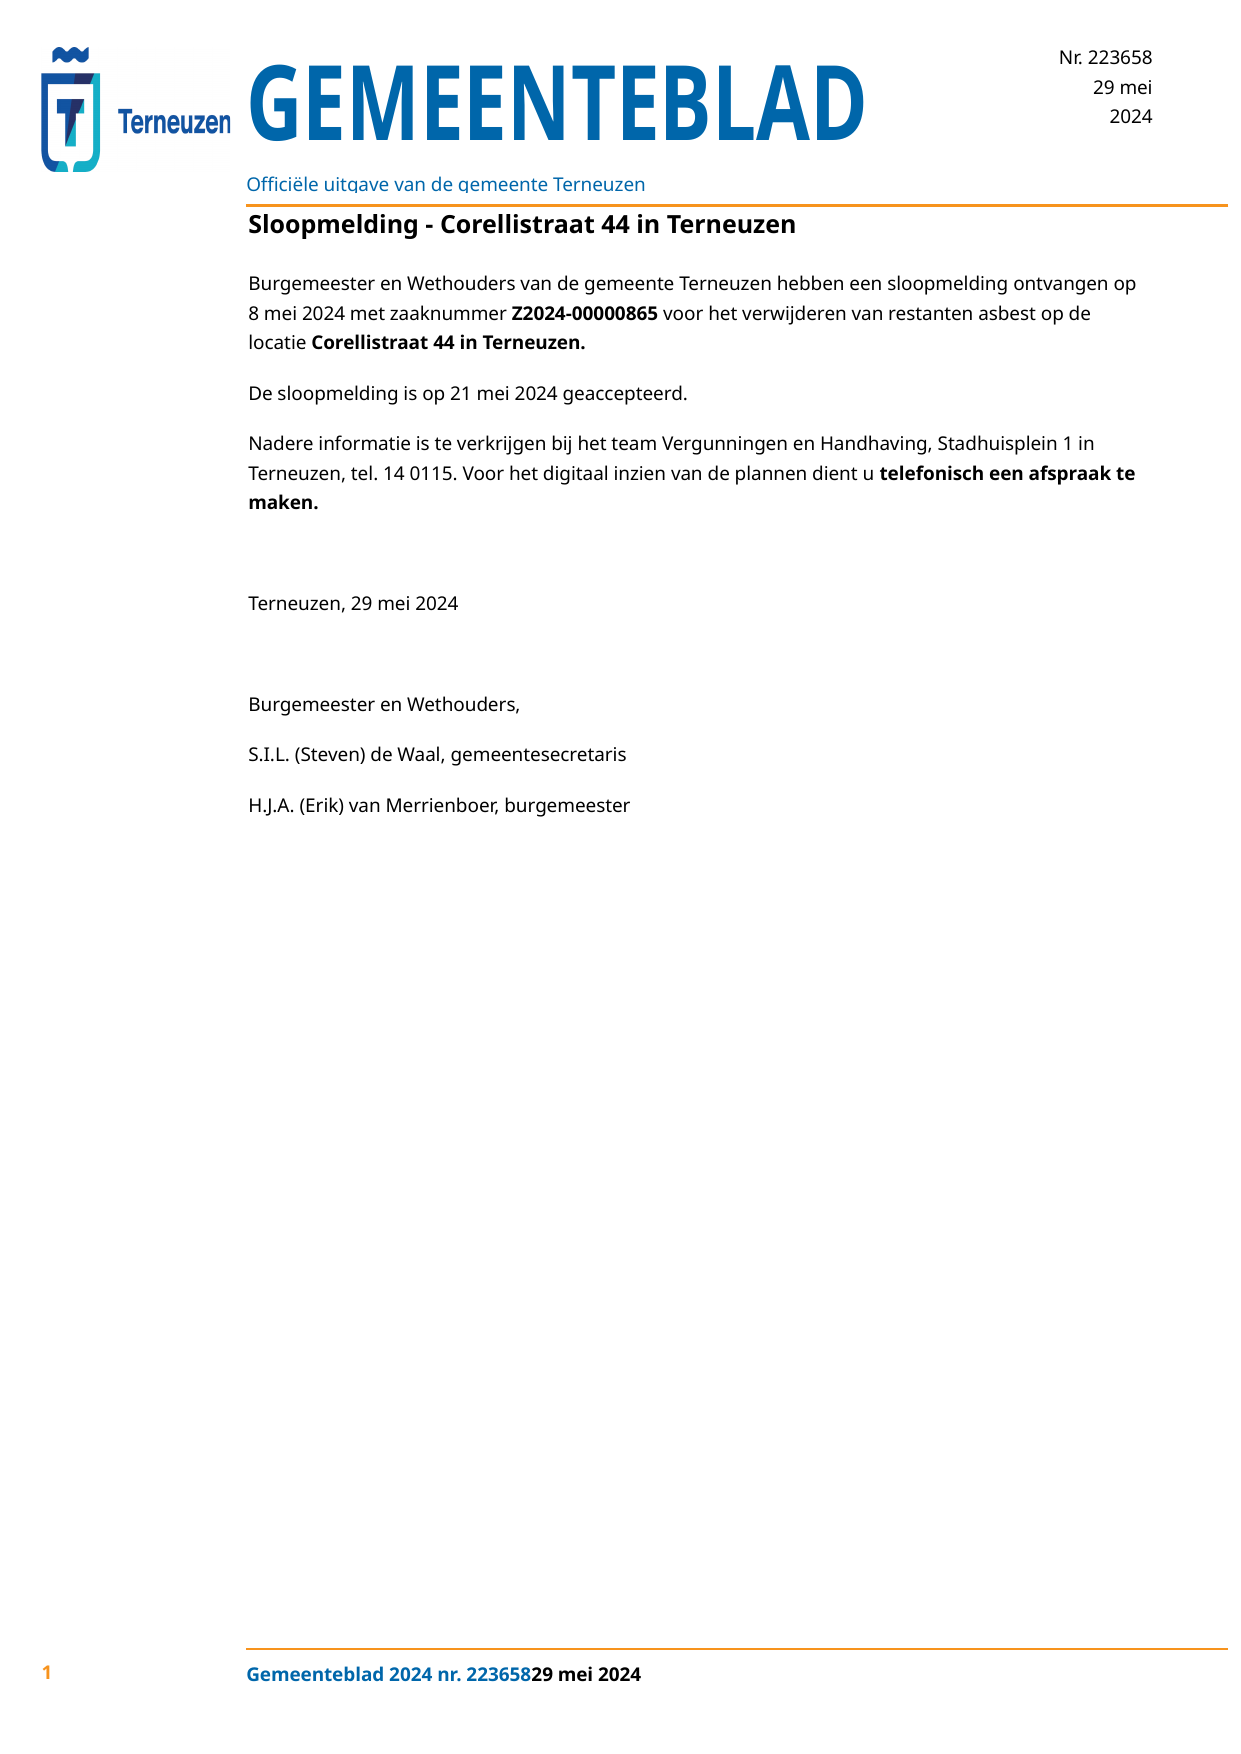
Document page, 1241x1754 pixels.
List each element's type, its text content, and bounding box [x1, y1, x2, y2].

text Burgemeester en Wethouders van de gemeente Terneuzen hebben een sloopmelding ontvangen op 8 mei 2024 met zaaknummer Z2024-00000865 voor het verwijderen van restanten asbest op de locatie Corellistraat 44 in Terneuzen. [248, 270, 1152, 355]
text H.J.A. (Erik) van Merrienboer, burgemeester [248, 792, 1152, 818]
text S.I.L. (Steven) de Waal, gemeentesecretaris [248, 742, 1152, 767]
picture [41, 47, 231, 172]
text Burgemeester en Wethouders, [248, 691, 1152, 717]
text Nadere informatie is te verkrijgen bij het team Vergunningen en Handhaving, Stadhuisplein 1 in Terneuzen, tel. 14 0115. Voor het digitaal inzien van de plannen dient u telefonisch een afspraak te maken. [248, 430, 1152, 515]
text Sloopmelding - Corellistraat 44 in Terneuzen [248, 207, 1152, 241]
text De sloopmelding is op 21 mei 2024 geaccepteerd. [248, 380, 1152, 406]
text Terneuzen, 29 mei 2024 [248, 590, 1152, 616]
